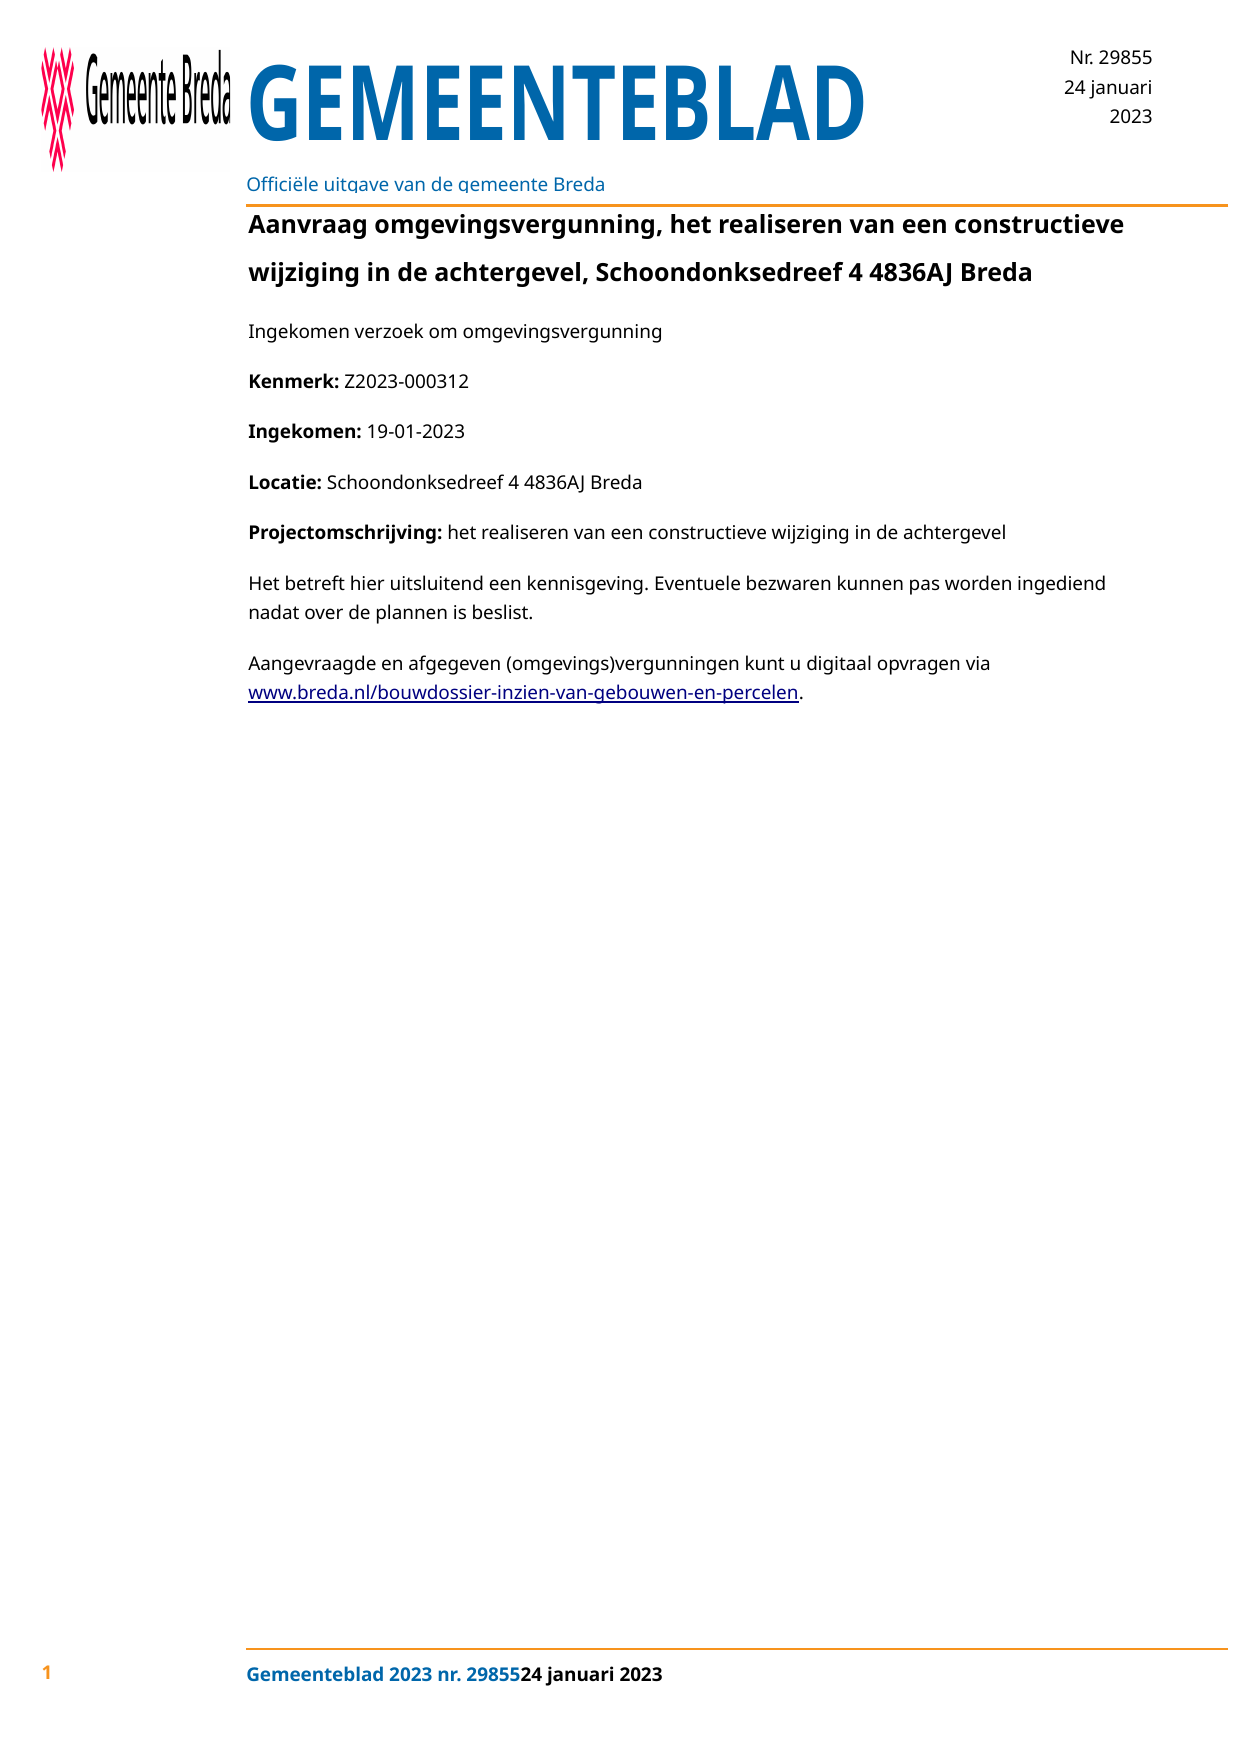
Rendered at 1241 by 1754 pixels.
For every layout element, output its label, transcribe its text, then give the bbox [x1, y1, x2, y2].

text Het betreft hier uitsluitend een kennisgeving. Eventuele bezwaren kunnen pas worden ingediend nadat over de plannen is beslist. [248, 570, 1152, 625]
text Kenmerk: Z2023-000312 [248, 368, 1152, 394]
text Ingekomen: 19-01-2023 [248, 419, 1152, 444]
picture [41, 47, 231, 172]
text Aanvraag omgevingsvergunning, het realiseren van een constructieve wijziging in de achtergevel, Schoondonksedreef 4 4836AJ Breda [248, 207, 1152, 288]
text Aangevraagde en afgegeven (omgevings)vergunningen kunt u digitaal opvragen via www.breda.nl/bouwdossier-inzien-van-gebouwen-en-percelen. [248, 650, 1152, 705]
text Projectomschrijving: het realiseren van een constructieve wijziging in de achtergevel [248, 519, 1152, 545]
text Ingekomen verzoek om omgevingsvergunning [248, 318, 1152, 344]
text Locatie: Schoondonksedreef 4 4836AJ Breda [248, 469, 1152, 495]
